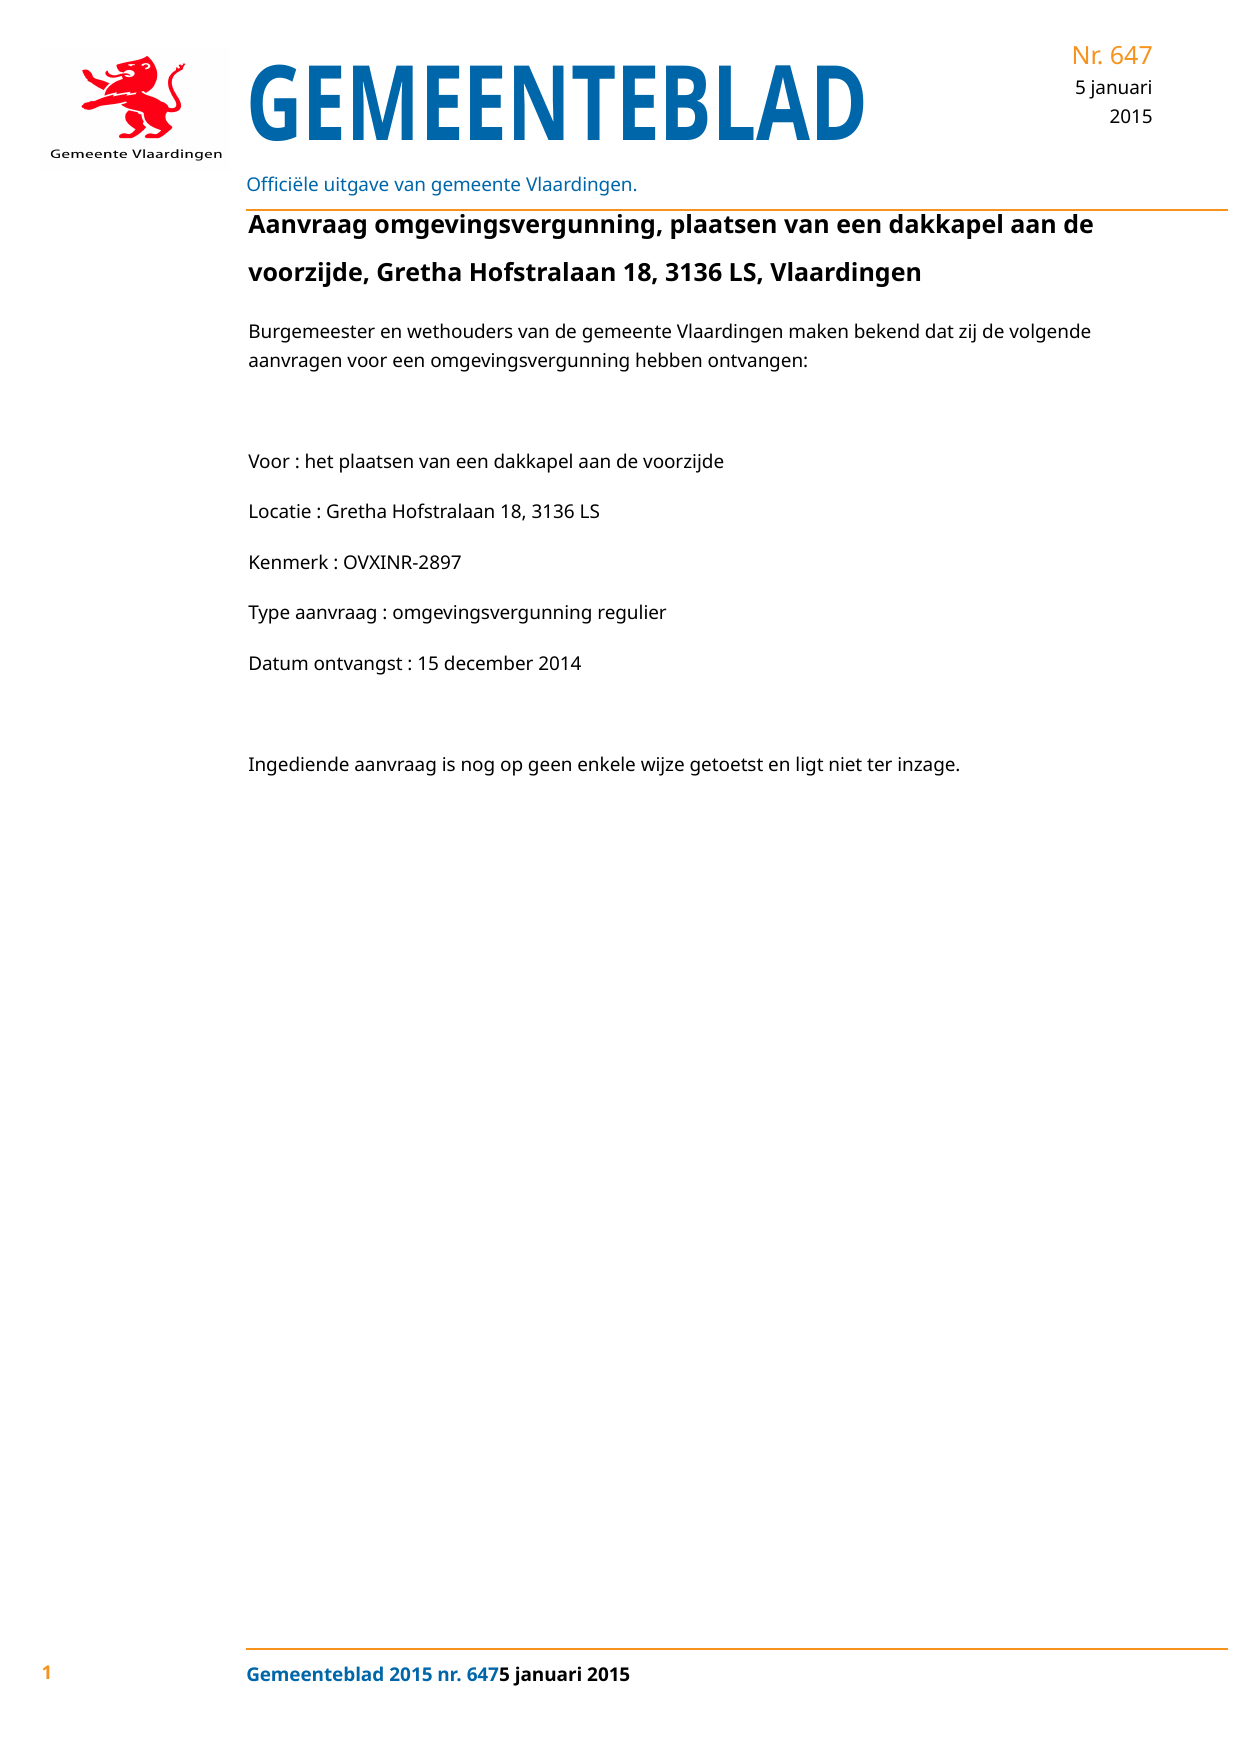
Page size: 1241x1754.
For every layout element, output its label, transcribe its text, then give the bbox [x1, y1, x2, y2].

picture [41, 47, 231, 172]
text Kenmerk : OVXINR-2897 [248, 549, 1152, 575]
text Type aanvraag : omgevingsvergunning regulier [248, 599, 1152, 625]
text Burgemeester en wethouders van de gemeente Vlaardingen maken bekend dat zij de volgende aanvragen voor een omgevingsvergunning hebben ontvangen: [248, 318, 1152, 373]
text Voor : het plaatsen van een dakkapel aan de voorzijde [248, 448, 1152, 474]
text Datum ontvangst : 15 december 2014 [248, 650, 1152, 676]
text Aanvraag omgevingsvergunning, plaatsen van een dakkapel aan de voorzijde, Gretha Hofstralaan 18, 3136 LS, Vlaardingen [248, 211, 1152, 288]
text Ingediende aanvraag is nog op geen enkele wijze getoetst en ligt niet ter inzage. [248, 751, 1152, 777]
text Locatie : Gretha Hofstralaan 18, 3136 LS [248, 499, 1152, 524]
